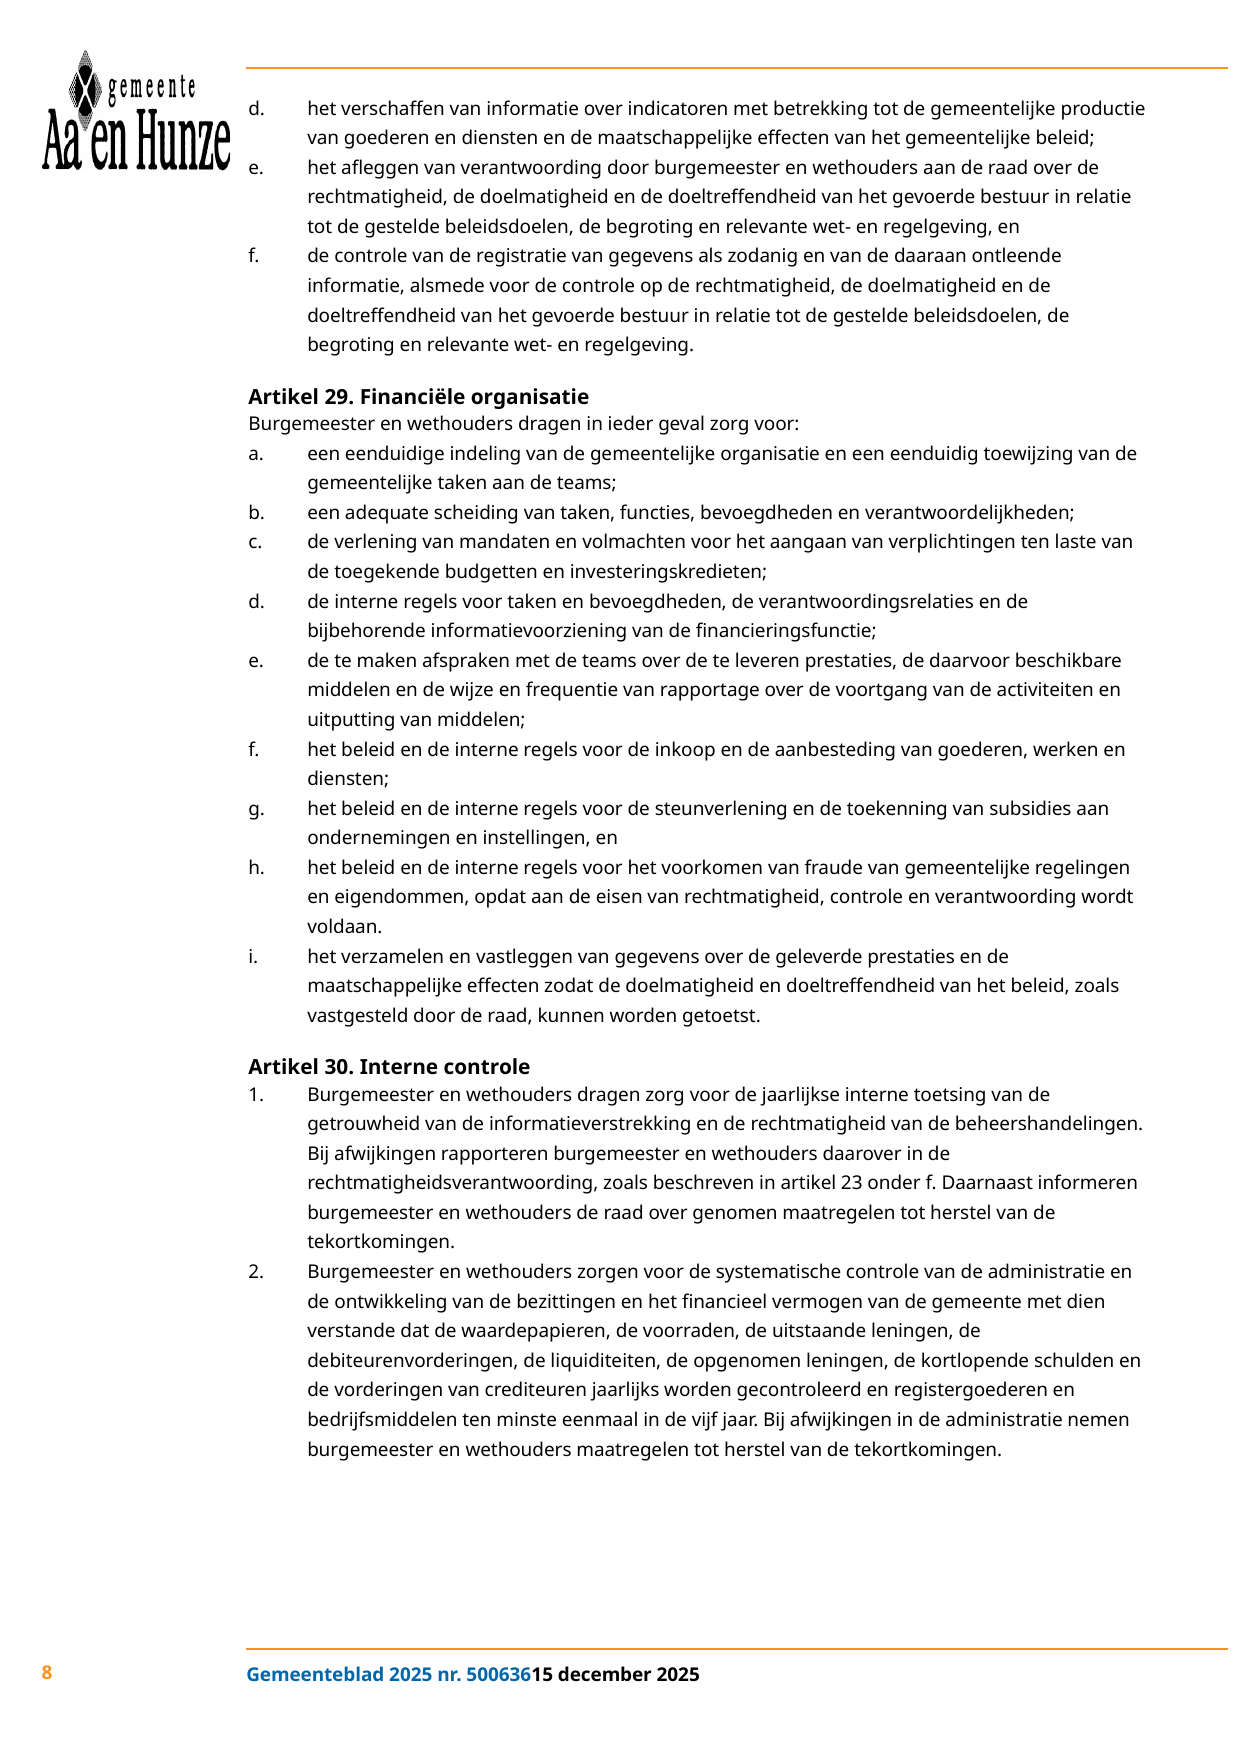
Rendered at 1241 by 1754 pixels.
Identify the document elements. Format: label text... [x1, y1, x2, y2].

list Burgemeester en wethouders dragen zorg voor de jaarlijkse interne toetsing van de getrouwheid van de informatieverstrekking en de rechtmatigheid van de beheershandelingen. Bij afwijkingen rapporteren burgemeester en wethouders daarover in de rechtmatigheidsverantwoording, zoals beschreven in artikel 23 onder f. Daarnaast informeren burgemeester en wethouders de raad over genomen maatregelen tot herstel van de tekortkomingen. [248, 1081, 1152, 1254]
text Artikel 30. Interne controle [248, 1052, 1152, 1081]
list een eenduidige indeling van de gemeentelijke organisatie en een eenduidig toewijzing van de gemeentelijke taken aan de teams; [248, 440, 1152, 495]
list het beleid en de interne regels voor het voorkomen van fraude van gemeentelijke regelingen en eigendommen, opdat aan de eisen van rechtmatigheid, controle en verantwoording wordt voldaan. [248, 854, 1152, 939]
list het beleid en de interne regels voor de inkoop en de aanbesteding van goederen, werken en diensten; [248, 736, 1152, 791]
text Burgemeester en wethouders dragen in ieder geval zorg voor: [248, 410, 1152, 436]
list het beleid en de interne regels voor de steunverlening en de toekenning van subsidies aan ondernemingen en instellingen, en [248, 795, 1152, 850]
list de verlening van mandaten en volmachten voor het aangaan van verplichtingen ten laste van de toegekende budgetten en investeringskredieten; [248, 529, 1152, 584]
list een adequate scheiding van taken, functies, bevoegdheden en verantwoordelijkheden; [248, 499, 1152, 525]
list de controle van de registratie van gegevens als zodanig en van de daaraan ontleende informatie, alsmede voor de controle op de rechtmatigheid, de doelmatigheid en de doeltreffendheid van het gevoerde bestuur in relatie tot de gestelde beleidsdoelen, de begroting en relevante wet- en regelgeving. [248, 243, 1152, 357]
picture [41, 47, 231, 172]
list het afleggen van verantwoording door burgemeester en wethouders aan de raad over de rechtmatigheid, de doelmatigheid en de doeltreffendheid van het gevoerde bestuur in relatie tot de gestelde beleidsdoelen, de begroting en relevante wet- en regelgeving, en [248, 154, 1152, 239]
list de interne regels voor taken en bevoegdheden, de verantwoordingsrelaties en de bijbehorende informatievoorziening van de financieringsfunctie; [248, 588, 1152, 643]
list de te maken afspraken met de teams over de te leveren prestaties, de daarvoor beschikbare middelen en de wijze en frequentie van rapportage over de voortgang van de activiteiten en uitputting van middelen; [248, 647, 1152, 732]
list Burgemeester en wethouders zorgen voor de systematische controle van de administratie en de ontwikkeling van de bezittingen en het financieel vermogen van de gemeente met dien verstande dat de waardepapieren, de voorraden, de uitstaande leningen, de debiteurenvorderingen, de liquiditeiten, de opgenomen leningen, de kortlopende schulden en de vorderingen van crediteuren jaarlijks worden gecontroleerd en registergoederen en bedrijfsmiddelen ten minste eenmaal in de vijf jaar. Bij afwijkingen in de administratie nemen burgemeester en wethouders maatregelen tot herstel van de tekortkomingen. [248, 1258, 1152, 1462]
text Artikel 29. Financiële organisatie [248, 382, 1152, 410]
list het verschaffen van informatie over indicatoren met betrekking tot de gemeentelijke productie van goederen en diensten en de maatschappelijke effecten van het gemeentelijke beleid; [248, 95, 1152, 150]
list het verzamelen en vastleggen van gegevens over de geleverde prestaties en de maatschappelijke effecten zodat de doelmatigheid en doeltreffendheid van het beleid, zoals vastgesteld door de raad, kunnen worden getoetst. [248, 943, 1152, 1028]
